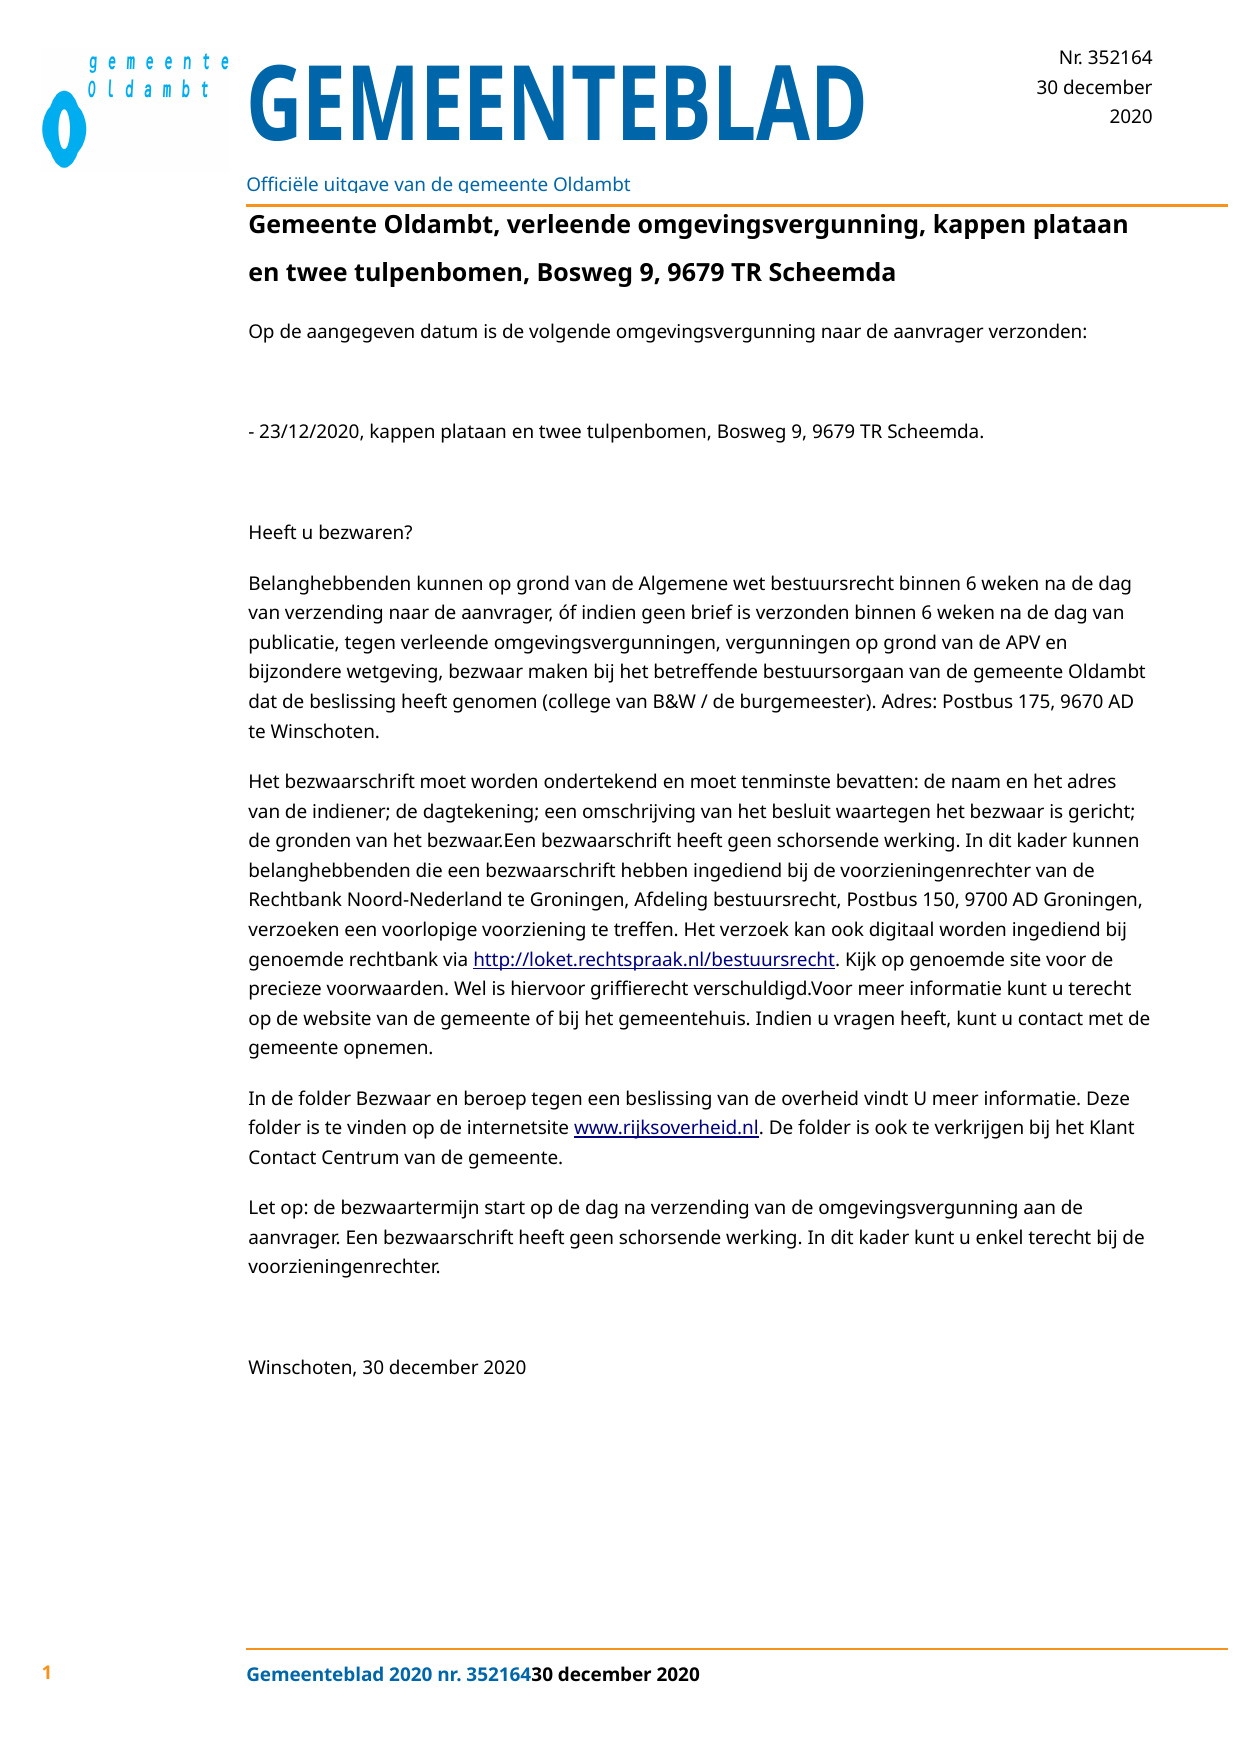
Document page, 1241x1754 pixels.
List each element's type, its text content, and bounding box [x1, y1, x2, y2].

text Gemeente Oldambt, verleende omgevingsvergunning, kappen plataan en twee tulpenbomen, Bosweg 9, 9679 TR Scheemda [248, 207, 1152, 288]
text Belanghebbenden kunnen op grond van de Algemene wet bestuursrecht binnen 6 weken na de dag van verzending naar de aanvrager, óf indien geen brief is verzonden binnen 6 weken na de dag van publicatie, tegen verleende omgevingsvergunningen, vergunningen op grond van de APV en bijzondere wetgeving, bezwaar maken bij het betreffende bestuursorgaan van de gemeente Oldambt dat de beslissing heeft genomen (college van B&W / de burgemeester). Adres: Postbus 175, 9670 AD te Winschoten. [248, 570, 1152, 744]
picture [41, 47, 231, 172]
text Op de aangegeven datum is de volgende omgevingsvergunning naar de aanvrager verzonden: [248, 318, 1152, 344]
text Let op: de bezwaartermijn start op de dag na verzending van de omgevingsvergunning aan de aanvrager. Een bezwaarschrift heeft geen schorsende werking. In dit kader kunt u enkel terecht bij de voorzieningenrechter. [248, 1194, 1152, 1279]
text Winschoten, 30 december 2020 [248, 1354, 1152, 1380]
text Heeft u bezwaren? [248, 519, 1152, 545]
text In de folder Bezwaar en beroep tegen een beslissing van de overheid vindt U meer informatie. Deze folder is te vinden op de internetsite www.rijksoverheid.nl. De folder is ook te verkrijgen bij het Klant Contact Centrum van de gemeente. [248, 1085, 1152, 1170]
text Het bezwaarschrift moet worden ondertekend en moet tenminste bevatten: de naam en het adres van de indiener; de dagtekening; een omschrijving van het besluit waartegen het bezwaar is gericht; de gronden van het bezwaar.Een bezwaarschrift heeft geen schorsende werking. In dit kader kunnen belanghebbenden die een bezwaarschrift hebben ingediend bij de voorzieningenrechter van de Rechtbank Noord-Nederland te Groningen, Afdeling bestuursrecht, Postbus 150, 9700 AD Groningen, verzoeken een voorlopige voorziening te treffen. Het verzoek kan ook digitaal worden ingediend bij genoemde rechtbank via http://loket.rechtspraak.nl/bestuursrecht. Kijk op genoemde site voor de precieze voorwaarden. Wel is hiervoor griffierecht verschuldigd.Voor meer informatie kunt u terecht op de website van de gemeente of bij het gemeentehuis. Indien u vragen heeft, kunt u contact met de gemeente opnemen. [248, 768, 1152, 1060]
text - 23/12/2020, kappen plataan en twee tulpenbomen, Bosweg 9, 9679 TR Scheemda. [248, 419, 1152, 444]
